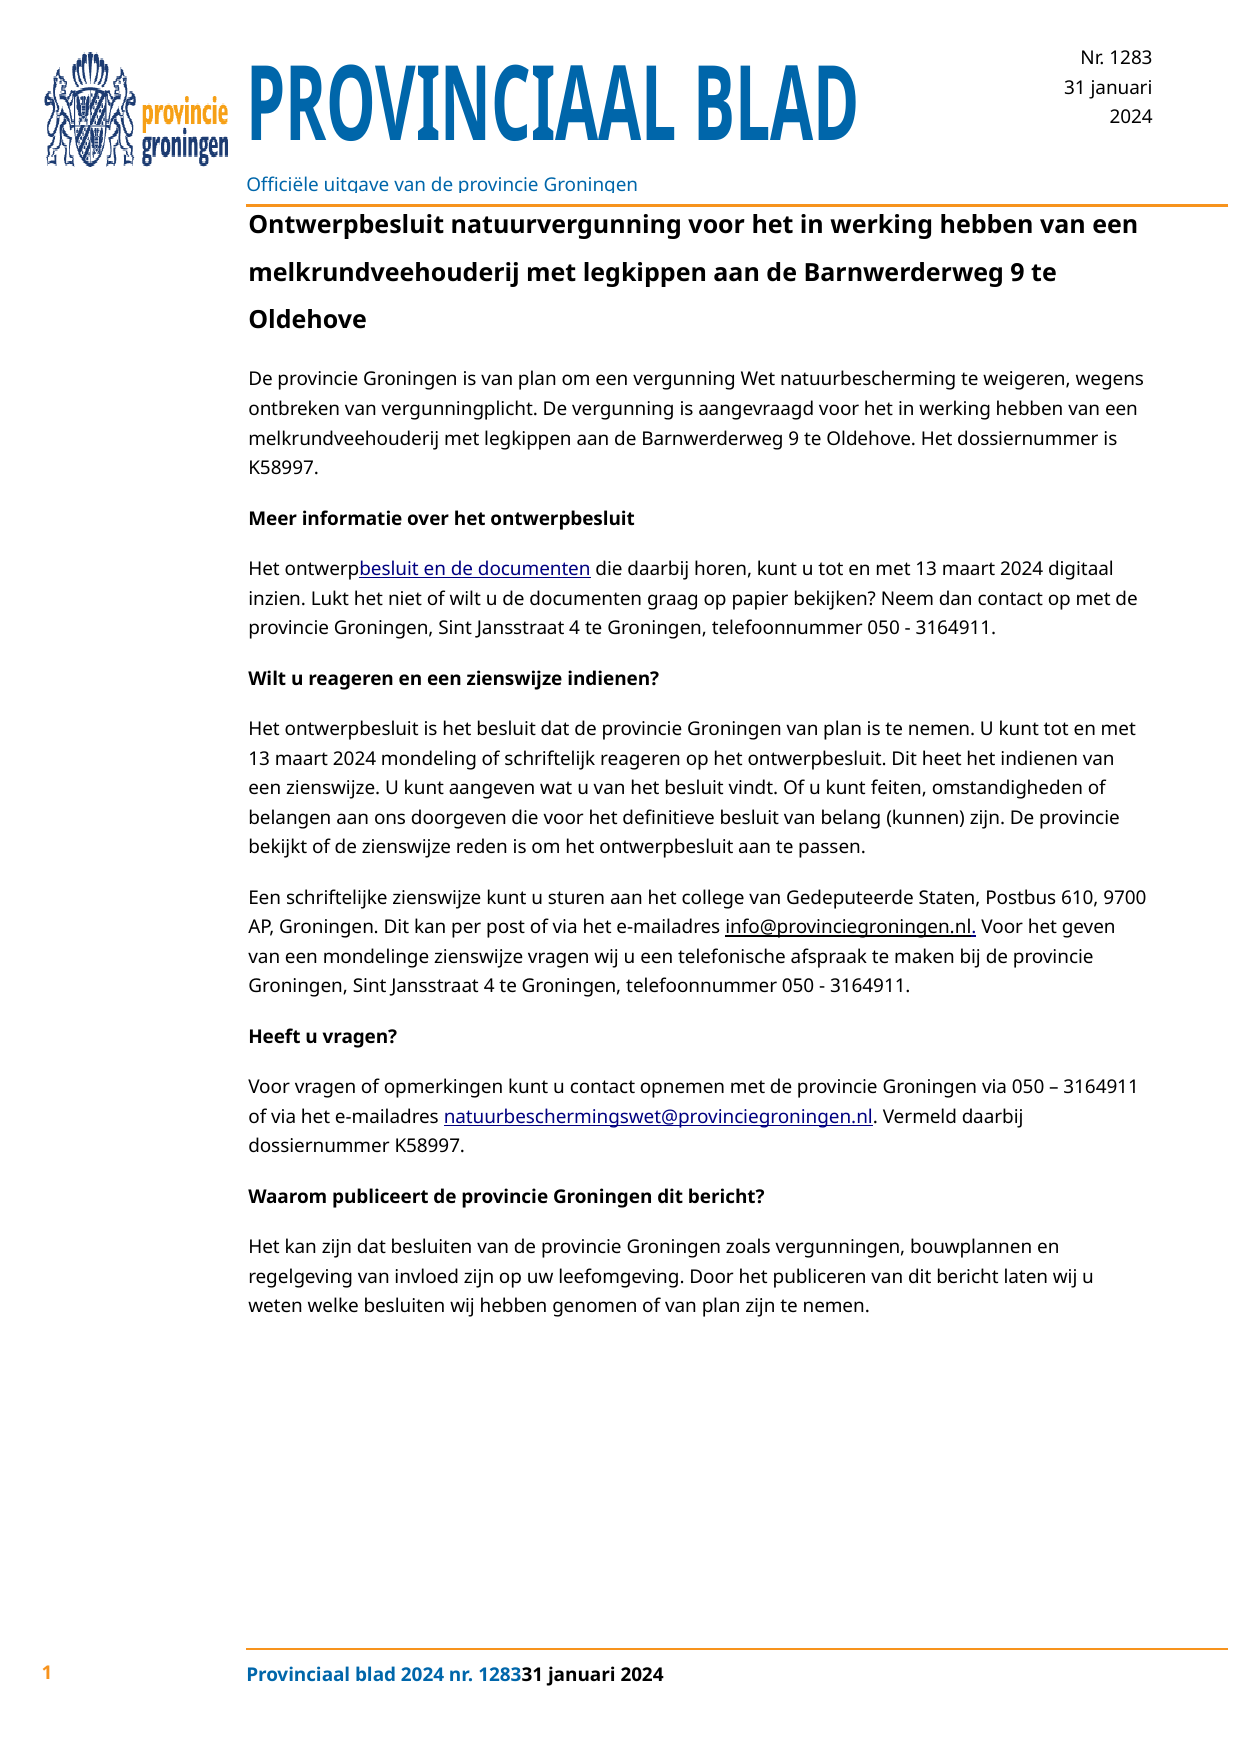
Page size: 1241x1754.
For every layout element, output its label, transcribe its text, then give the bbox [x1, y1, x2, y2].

text Het ontwerpbesluit en de documenten die daarbij horen, kunt u tot en met 13 maart 2024 digitaal inzien. Lukt het niet of wilt u de documenten graag op papier bekijken? Neem dan contact op met de provincie Groningen, Sint Jansstraat 4 te Groningen, telefoonnummer 050 - 3164911. [248, 555, 1152, 640]
text Heeft u vragen? [248, 1023, 1152, 1049]
text Meer informatie over het ontwerpbesluit [248, 505, 1152, 530]
picture [41, 47, 231, 172]
text Waarom publiceert de provincie Groningen dit bericht? [248, 1183, 1152, 1209]
text Wilt u reageren en een zienswijze indienen? [248, 665, 1152, 690]
text Een schriftelijke zienswijze kunt u sturen aan het college van Gedeputeerde Staten, Postbus 610, 9700 AP, Groningen. Dit kan per post of via het e-mailadres info@provinciegroningen.nl. Voor het geven van een mondelinge zienswijze vragen wij u een telefonische afspraak te maken bij de provincie Groningen, Sint Jansstraat 4 te Groningen, telefoonnummer 050 - 3164911. [248, 884, 1152, 998]
text Het kan zijn dat besluiten van de provincie Groningen zoals vergunningen, bouwplannen en regelgeving van invloed zijn op uw leefomgeving. Door het publiceren van dit bericht laten wij u weten welke besluiten wij hebben genomen of van plan zijn te nemen. [248, 1233, 1152, 1318]
text De provincie Groningen is van plan om een vergunning Wet natuurbescherming te weigeren, wegens ontbreken van vergunningplicht. De vergunning is aangevraagd voor het in werking hebben van een melkrundveehouderij met legkippen aan de Barnwerderweg 9 te Oldehove. Het dossiernummer is K58997. [248, 366, 1152, 480]
text Het ontwerpbesluit is het besluit dat de provincie Groningen van plan is te nemen. U kunt tot en met 13 maart 2024 mondeling of schriftelijk reageren op het ontwerpbesluit. Dit heet het indienen van een zienswijze. U kunt aangeven wat u van het besluit vindt. Of u kunt feiten, omstandigheden of belangen aan ons doorgeven die voor het definitieve besluit van belang (kunnen) zijn. De provincie bekijkt of de zienswijze reden is om het ontwerpbesluit aan te passen. [248, 715, 1152, 859]
text Ontwerpbesluit natuurvergunning voor het in werking hebben van een melkrundveehouderij met legkippen aan de Barnwerderweg 9 te Oldehove [248, 207, 1152, 336]
text Voor vragen of opmerkingen kunt u contact opnemen met de provincie Groningen via 050 – 3164911 of via het e-mailadres natuurbeschermingswet@provinciegroningen.nl. Vermeld daarbij dossiernummer K58997. [248, 1073, 1152, 1158]
